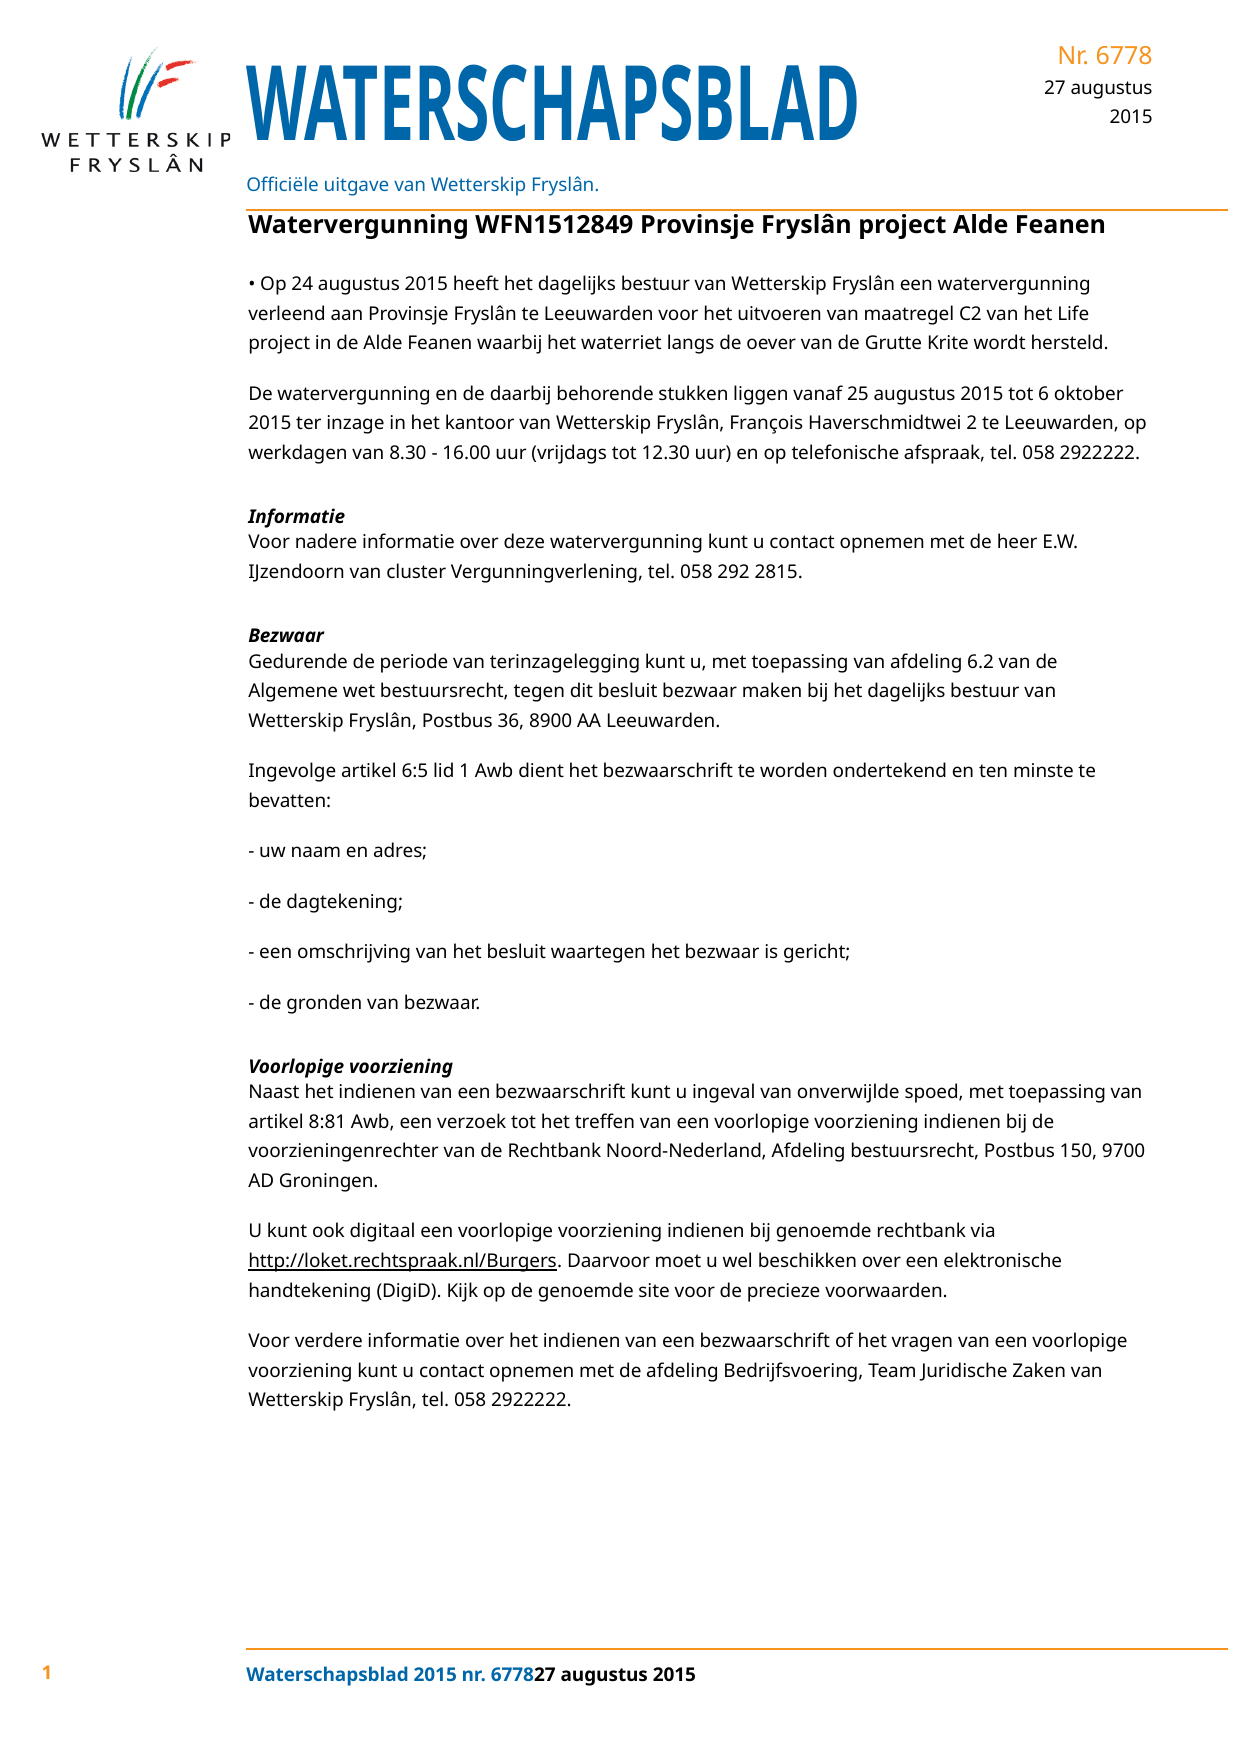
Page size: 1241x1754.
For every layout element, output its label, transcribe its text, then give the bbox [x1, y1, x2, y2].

text - uw naam en adres; [248, 838, 1152, 863]
text Naast het indienen van een bezwaarschrift kunt u ingeval van onverwijlde spoed, met toepassing van artikel 8:81 Awb, een verzoek tot het treffen van een voorlopige voorziening indienen bij de voorzieningenrechter van de Rechtbank Noord-Nederland, Afdeling bestuursrecht, Postbus 150, 9700 AD Groningen. [248, 1078, 1152, 1193]
text Voorlopige voorziening [248, 1053, 1152, 1078]
text - een omschrijving van het besluit waartegen het bezwaar is gericht; [248, 938, 1152, 964]
text - de dagtekening; [248, 888, 1152, 914]
text Gedurende de periode van terinzagelegging kunt u, met toepassing van afdeling 6.2 van de Algemene wet bestuursrecht, tegen dit besluit bezwaar maken bij het dagelijks bestuur van Wetterskip Fryslân, Postbus 36, 8900 AA Leeuwarden. [248, 648, 1152, 733]
text Bezwaar [248, 622, 1152, 648]
text • Op 24 augustus 2015 heeft het dagelijks bestuur van Wetterskip Fryslân een watervergunning verleend aan Provinsje Fryslân te Leeuwarden voor het uitvoeren van maatregel C2 van het Life project in de Alde Feanen waarbij het waterriet langs de oever van de Grutte Krite wordt hersteld. [248, 270, 1152, 355]
text Voor verdere informatie over het indienen van een bezwaarschrift of het vragen van een voorlopige voorziening kunt u contact opnemen met de afdeling Bedrijfsvoering, Team Juridische Zaken van Wetterskip Fryslân, tel. 058 2922222. [248, 1327, 1152, 1412]
text Voor nadere informatie over deze watervergunning kunt u contact opnemen met de heer E.W. IJzendoorn van cluster Vergunningverlening, tel. 058 292 2815. [248, 529, 1152, 584]
picture [41, 47, 231, 172]
text - de gronden van bezwaar. [248, 989, 1152, 1014]
text Ingevolge artikel 6:5 lid 1 Awb dient het bezwaarschrift te worden ondertekend en ten minste te bevatten: [248, 758, 1152, 813]
text U kunt ook digitaal een voorlopige voorziening indienen bij genoemde rechtbank via http://loket.rechtspraak.nl/Burgers. Daarvoor moet u wel beschikken over een elektronische handtekening (DigiD). Kijk op de genoemde site voor de precieze voorwaarden. [248, 1218, 1152, 1303]
text Informatie [248, 503, 1152, 529]
text De watervergunning en de daarbij behorende stukken liggen vanaf 25 augustus 2015 tot 6 oktober 2015 ter inzage in het kantoor van Wetterskip Fryslân, François Haverschmidtwei 2 te Leeuwarden, op werkdagen van 8.30 - 16.00 uur (vrijdags tot 12.30 uur) en op telefonische afspraak, tel. 058 2922222. [248, 380, 1152, 465]
text Watervergunning WFN1512849 Provinsje Fryslân project Alde Feanen [248, 211, 1152, 241]
